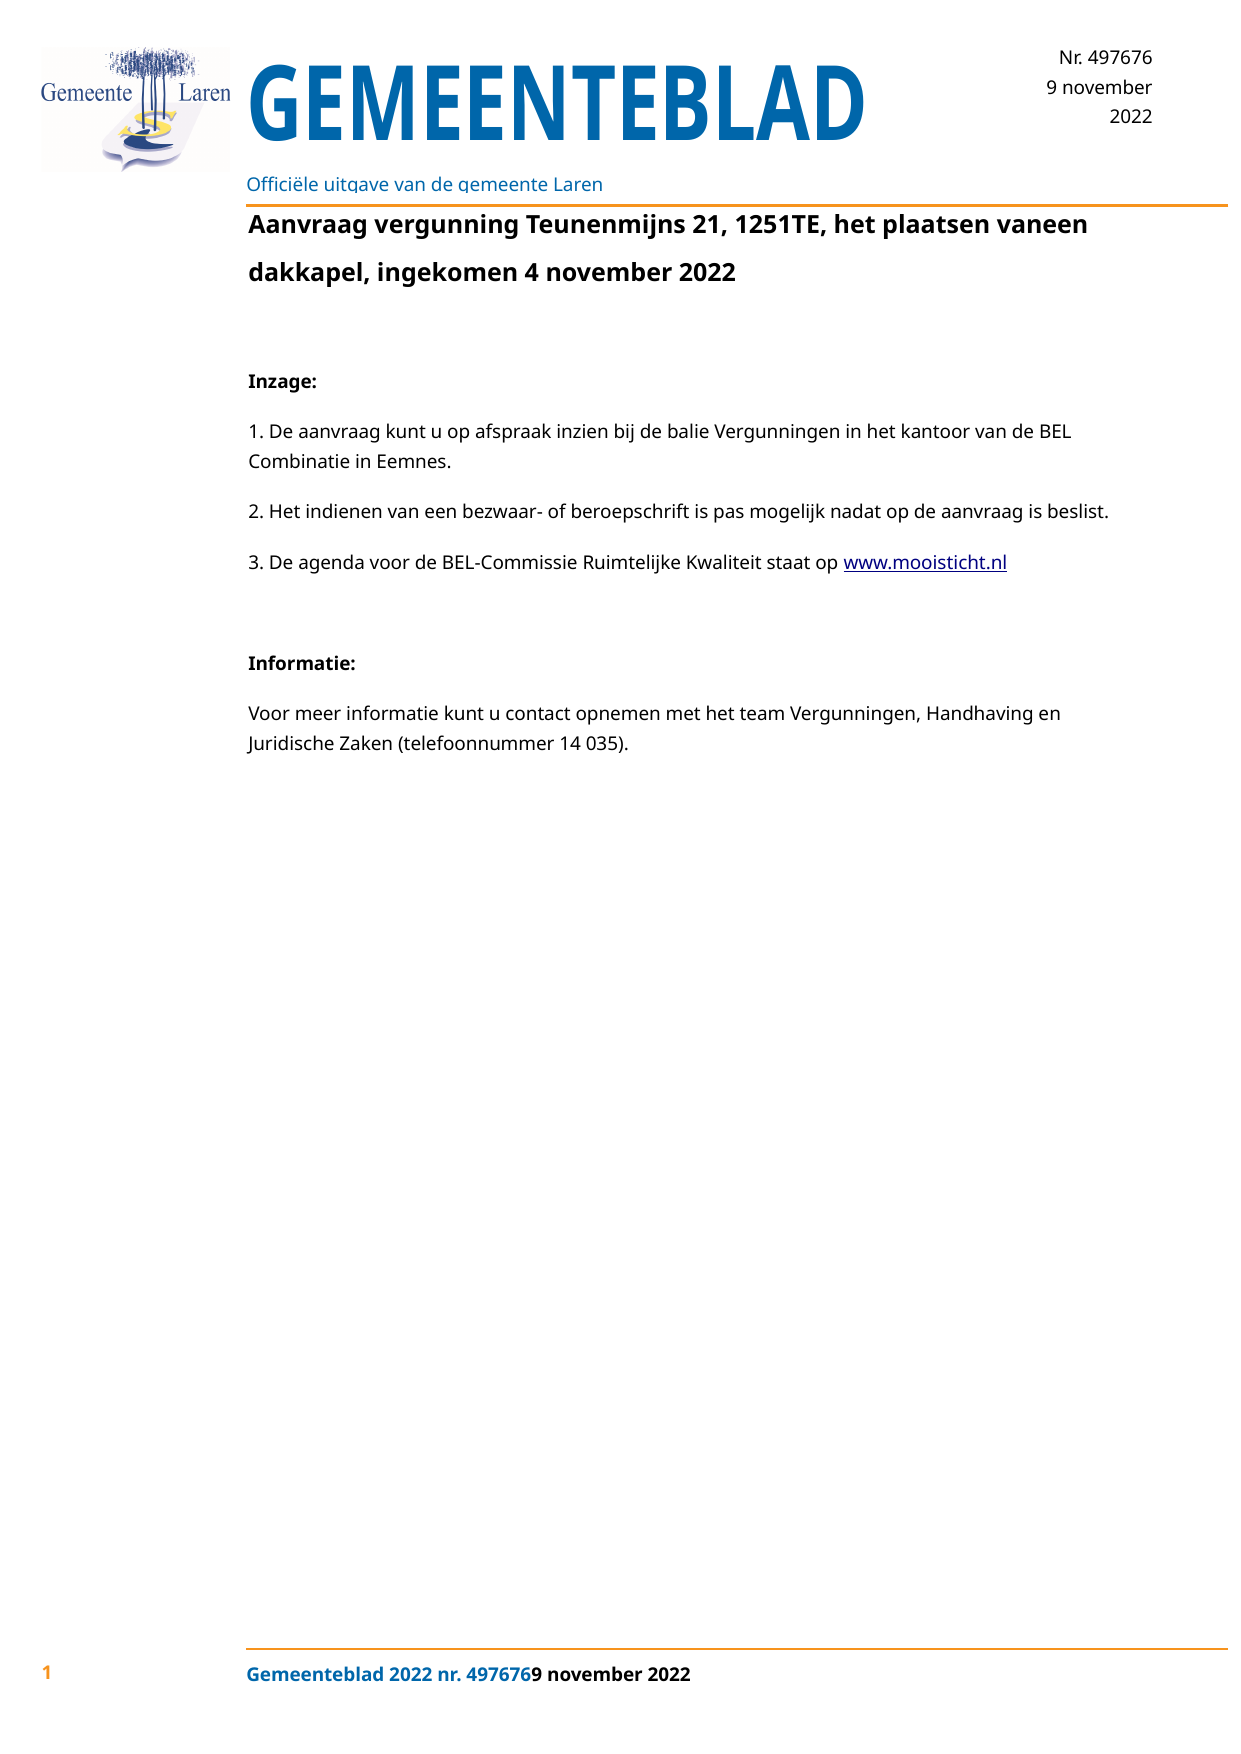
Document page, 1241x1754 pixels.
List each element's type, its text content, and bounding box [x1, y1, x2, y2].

text 1. De aanvraag kunt u op afspraak inzien bij de balie Vergunningen in het kantoor van de BEL Combinatie in Eemnes. [248, 419, 1152, 474]
text 2. Het indienen van een bezwaar- of beroepschrift is pas mogelijk nadat op de aanvraag is beslist. [248, 499, 1152, 524]
text Aanvraag vergunning Teunenmijns 21, 1251TE, het plaatsen vaneen dakkapel, ingekomen 4 november 2022 [248, 207, 1152, 288]
text 3. De agenda voor de BEL-Commissie Ruimtelijke Kwaliteit staat op www.mooisticht.nl [248, 549, 1152, 575]
text Inzage: [248, 368, 1152, 394]
text Informatie: [248, 650, 1152, 676]
picture [41, 47, 231, 172]
text Voor meer informatie kunt u contact opnemen met het team Vergunningen, Handhaving en Juridische Zaken (telefoonnummer 14 035). [248, 700, 1152, 756]
